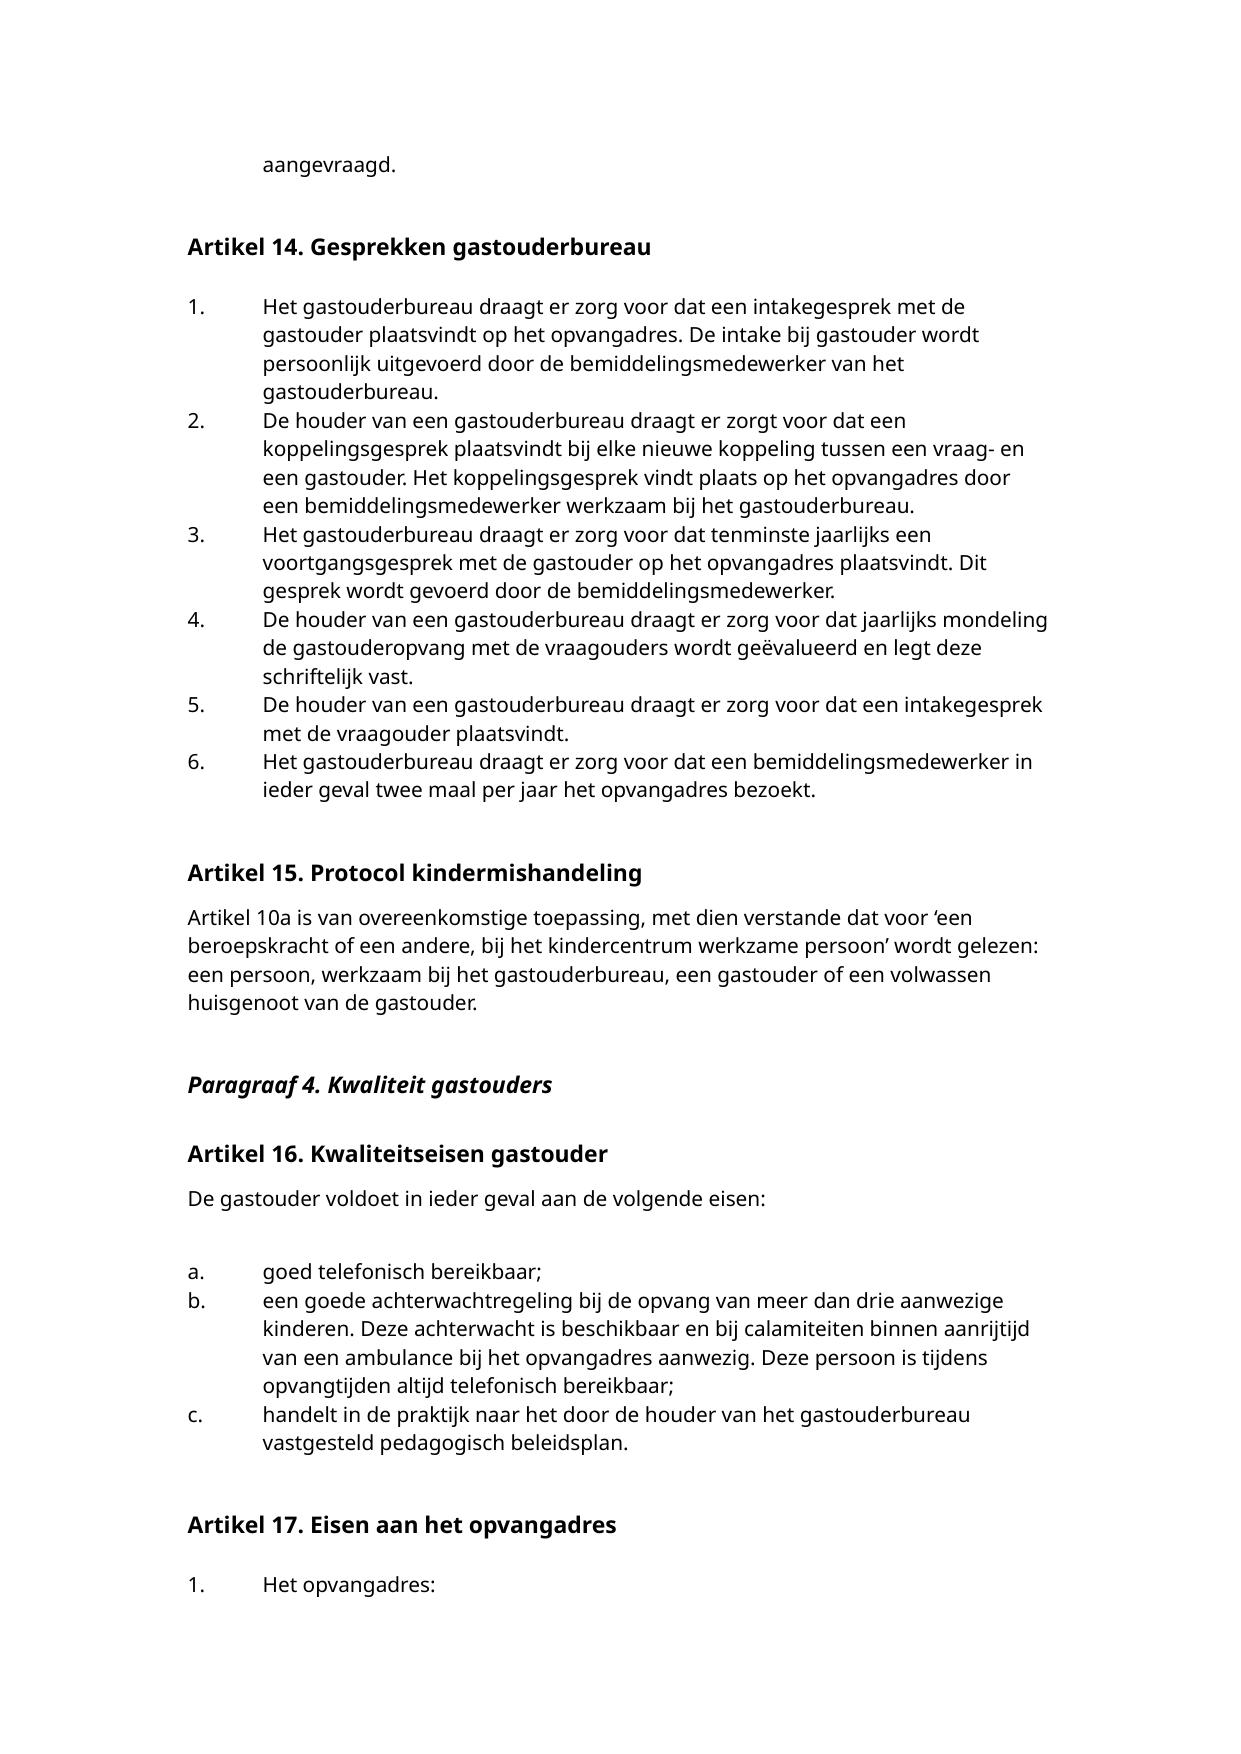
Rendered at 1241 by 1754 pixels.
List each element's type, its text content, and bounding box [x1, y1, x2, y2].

list aangevraagd. [187, 150, 1053, 178]
text Artikel 10a is van overeenkomstige toepassing, met dien verstande dat voor ‘een beroepskracht of een andere, bij het kindercentrum werkzame persoon’ wordt gelezen: een persoon, werkzaam bij het gastouderbureau, een gastouder of een volwassen huisgenoot van de gastouder. [187, 903, 1053, 1017]
subtitle Paragraaf 4. Kwaliteit gastouders [187, 1069, 1053, 1100]
list Het gastouderbureau draagt er zorg voor dat een intakegesprek met de gastouder plaatsvindt op het opvangadres. De intake bij gastouder wordt persoonlijk uitgevoerd door de bemiddelingsmedewerker van het gastouderbureau. [187, 292, 1053, 406]
list De houder van een gastouderbureau draagt er zorg voor dat jaarlijks mondeling de gastouderopvang met de vraagouders wordt geëvalueerd en legt deze schriftelijk vast. [187, 605, 1053, 690]
list De houder van een gastouderbureau draagt er zorg voor dat een intakegesprek met de vraagouder plaatsvindt. [187, 690, 1053, 747]
list Het gastouderbureau draagt er zorg voor dat tenminste jaarlijks een voortgangsgesprek met de gastouder op het opvangadres plaatsvindt. Dit gesprek wordt gevoerd door de bemiddelingsmedewerker. [187, 520, 1053, 605]
list Het gastouderbureau draagt er zorg voor dat een bemiddelingsmedewerker in ieder geval twee maal per jaar het opvangadres bezoekt. [187, 747, 1053, 804]
list een goede achterwachtregeling bij de opvang van meer dan drie aanwezige kinderen. Deze achterwacht is beschikbaar en bij calamiteiten binnen aanrijtijd van een ambulance bij het opvangadres aanwezig. Deze persoon is tijdens opvangtijden altijd telefonisch bereikbaar; [187, 1286, 1053, 1400]
text De gastouder voldoet in ieder geval aan de volgende eisen: [187, 1184, 1053, 1212]
list goed telefonisch bereikbaar; [187, 1257, 1053, 1286]
list Het opvangadres: [187, 1570, 1053, 1599]
subtitle Artikel 15. Protocol kindermishandeling [187, 857, 1053, 888]
subtitle Artikel 16. Kwaliteitseisen gastouder [187, 1138, 1053, 1169]
list De houder van een gastouderbureau draagt er zorgt voor dat een koppelingsgesprek plaatsvindt bij elke nieuwe koppeling tussen een vraag- en een gastouder. Het koppelingsgesprek vindt plaats op het opvangadres door een bemiddelingsmedewerker werkzaam bij het gastouderbureau. [187, 406, 1053, 520]
subtitle Artikel 14. Gesprekken gastouderbureau [187, 231, 1053, 262]
list handelt in de praktijk naar het door de houder van het gastouderbureau vastgesteld pedagogisch beleidsplan. [187, 1400, 1053, 1457]
subtitle Artikel 17. Eisen aan het opvangadres [187, 1509, 1053, 1540]
